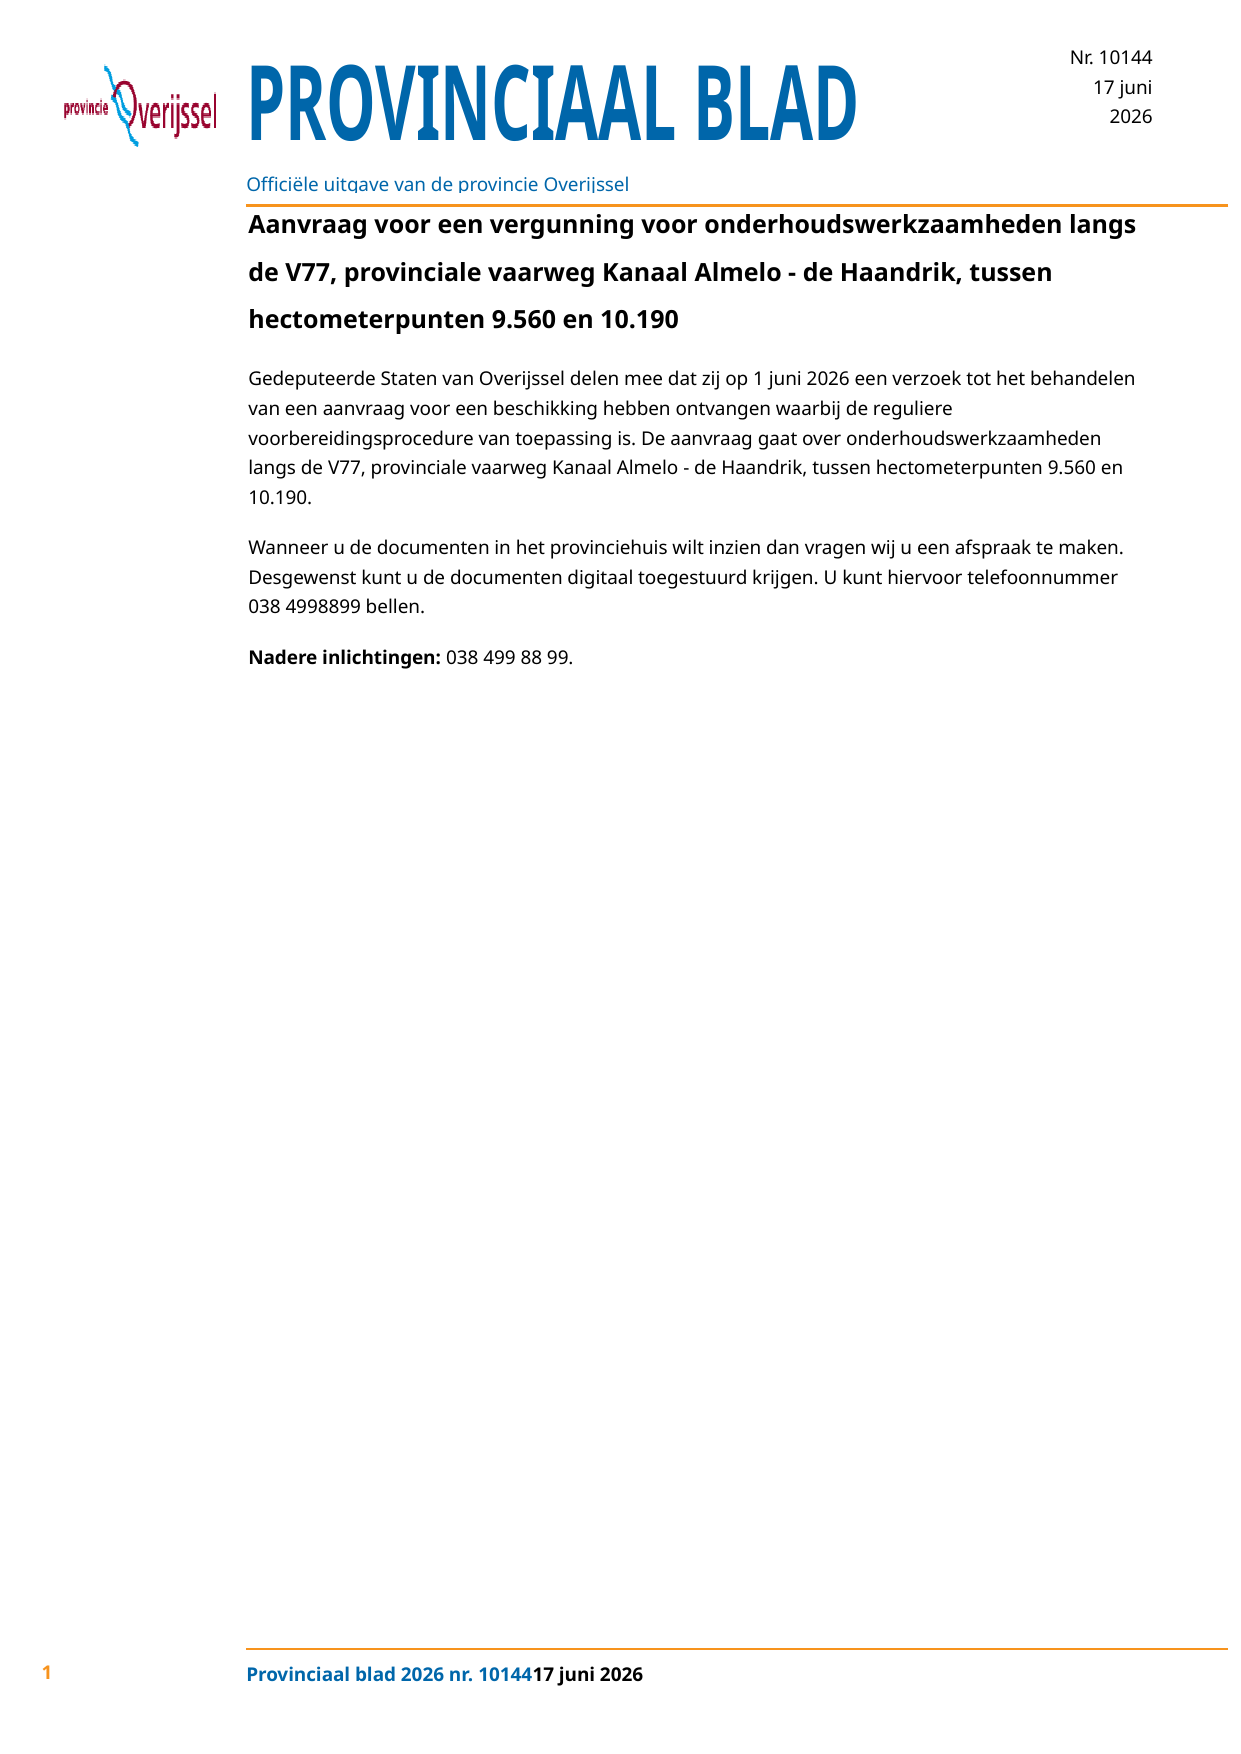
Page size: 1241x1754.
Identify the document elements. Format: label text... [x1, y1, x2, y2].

text Gedeputeerde Staten van Overijssel delen mee dat zij op 1 juni 2026 een verzoek tot het behandelen van een aanvraag voor een beschikking hebben ontvangen waarbij de reguliere voorbereidingsprocedure van toepassing is. De aanvraag gaat over onderhoudswerkzaamheden langs de V77, provinciale vaarweg Kanaal Almelo - de Haandrik, tussen hectometerpunten 9.560 en 10.190. [248, 366, 1152, 509]
text Nadere inlichtingen: 038 499 88 99. [248, 644, 1152, 669]
text Aanvraag voor een vergunning voor onderhoudswerkzaamheden langs de V77, provinciale vaarweg Kanaal Almelo - de Haandrik, tussen hectometerpunten 9.560 en 10.190 [248, 207, 1152, 336]
text Wanneer u de documenten in het provinciehuis wilt inzien dan vragen wij u een afspraak te maken. Desgewenst kunt u de documenten digitaal toegestuurd krijgen. U kunt hiervoor telefoonnummer 038 4998899 bellen. [248, 534, 1152, 619]
picture [41, 47, 231, 172]
